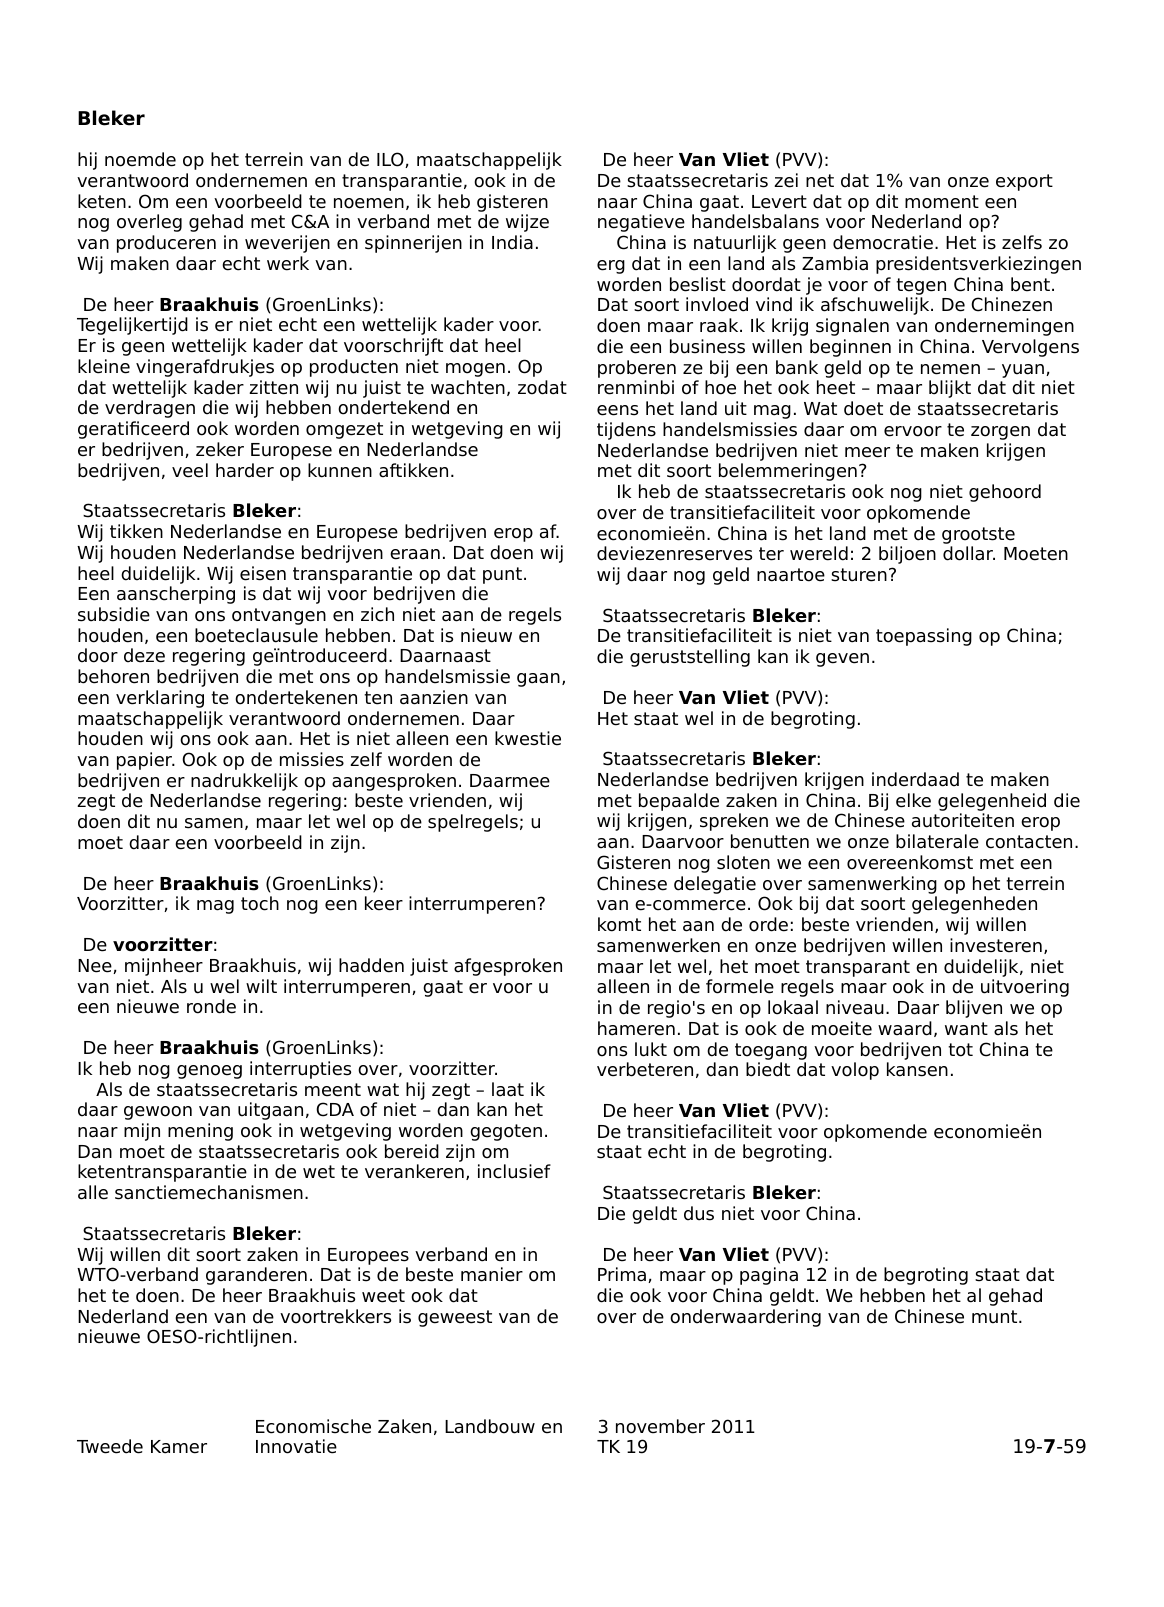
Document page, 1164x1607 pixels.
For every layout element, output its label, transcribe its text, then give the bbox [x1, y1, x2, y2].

text Staatssecretaris Bleker: [77, 1224, 567, 1244]
text Wij willen dit soort zaken in Europees verband en in WTO-verband garanderen. Dat is de beste manier om het te doen. De heer Braakhuis weet ook dat Nederland een van de voortrekkers is geweest van de nieuwe OESO-richtlijnen. [77, 1244, 567, 1348]
text Ik heb nog genoeg interrupties over, voorzitter. [77, 1059, 567, 1079]
text De heer Van Vliet (PVV): [596, 688, 1087, 708]
text Staatssecretaris Bleker: [596, 1183, 1087, 1204]
text China is natuurlijk geen democratie. Het is zelfs zo erg dat in een land als Zambia presidentsverkiezingen worden beslist doordat je voor of tegen China bent. Dat soort invloed vind ik afschuwelijk. De Chinezen doen maar raak. Ik krijg signalen van ondernemingen die een business willen beginnen in China. Vervolgens proberen ze bij een bank geld op te nemen – yuan, renminbi of hoe het ook heet – maar blijkt dat dit niet eens het land uit mag. Wat doet de staatssecretaris tijdens handelsmissies daar om ervoor te zorgen dat Nederlandse bedrijven niet meer te maken krijgen met dit soort belemmeringen? [596, 233, 1087, 482]
text De voorzitter: [77, 935, 567, 956]
text De heer Van Vliet (PVV): [596, 1101, 1087, 1122]
text Voorzitter, ik mag toch nog een keer interrumperen? [77, 894, 567, 915]
text Het staat wel in de begroting. [596, 708, 1087, 729]
text De heer Braakhuis (GroenLinks): [77, 1038, 567, 1059]
text Tegelijkertijd is er niet echt een wettelijk kader voor. Er is geen wettelijk kader dat voorschrijft dat heel kleine vingerafdrukjes op producten niet mogen. Op dat wettelijk kader zitten wij nu juist te wachten, zodat de verdragen die wij hebben ondertekend en geratificeerd ook worden omgezet in wetgeving en wij er bedrijven, zeker Europese en Nederlandse bedrijven, veel harder op kunnen aftikken. [77, 315, 567, 481]
text De heer Van Vliet (PVV): [596, 1244, 1087, 1265]
text Staatssecretaris Bleker: [596, 606, 1087, 626]
text De heer Van Vliet (PVV): [596, 150, 1087, 171]
text Die geldt dus niet voor China. [596, 1204, 1087, 1224]
text De transitiefaciliteit is niet van toepassing op China; die geruststelling kan ik geven. [596, 626, 1087, 668]
text Prima, maar op pagina 12 in de begroting staat dat die ook voor China geldt. We hebben het al gehad over de onderwaardering van de Chinese munt. [596, 1265, 1087, 1327]
text Staatssecretaris Bleker: [596, 749, 1087, 770]
text De staatssecretaris zei net dat 1% van onze export naar China gaat. Levert dat op dit moment een negatieve handelsbalans voor Nederland op? [596, 171, 1087, 233]
text hij noemde op het terrein van de ILO, maatschappelijk verantwoord ondernemen en transparantie, ook in de keten. Om een voorbeeld te noemen, ik heb gisteren nog overleg gehad met C&A in verband met de wijze van produceren in weverijen en spinnerijen in India. Wij maken daar echt werk van. [77, 150, 567, 274]
text De heer Braakhuis (GroenLinks): [77, 873, 567, 894]
text Wij tikken Nederlandse en Europese bedrijven erop af. Wij houden Nederlandse bedrijven eraan. Dat doen wij heel duidelijk. Wij eisen transparantie op dat punt. Een aanscherping is dat wij voor bedrijven die subsidie van ons ontvangen en zich niet aan de regels houden, een boeteclausule hebben. Dat is nieuw en door deze regering geïntroduceerd. Daarnaast behoren bedrijven die met ons op handelsmissie gaan, een verklaring te ondertekenen ten aanzien van maatschappelijk verantwoord ondernemen. Daar houden wij ons ook aan. Het is niet alleen een kwestie van papier. Ook op de missies zelf worden de bedrijven er nadrukkelijk op aangesproken. Daarmee zegt de Nederlandse regering: beste vrienden, wij doen dit nu samen, maar let wel op de spelregels; u moet daar een voorbeeld in zijn. [77, 522, 567, 853]
text De heer Braakhuis (GroenLinks): [77, 294, 567, 315]
text Ik heb de staatssecretaris ook nog niet gehoord over de transitiefaciliteit voor opkomende economieën. China is het land met de grootste deviezenreserves ter wereld: 2 biljoen dollar. Moeten wij daar nog geld naartoe sturen? [596, 482, 1087, 586]
text De transitiefaciliteit voor opkomende economieën staat echt in de begroting. [596, 1122, 1087, 1163]
text Nee, mijnheer Braakhuis, wij hadden juist afgesproken van niet. Als u wel wilt interrumperen, gaat er voor u een nieuwe ronde in. [77, 956, 567, 1018]
text Staatssecretaris Bleker: [77, 501, 567, 522]
text Als de staatssecretaris meent wat hij zegt – laat ik daar gewoon van uitgaan, CDA of niet – dan kan het naar mijn mening ook in wetgeving worden gegoten. Dan moet de staatssecretaris ook bereid zijn om ketentransparantie in de wet te verankeren, inclusief alle sanctiemechanismen. [77, 1079, 567, 1204]
text Nederlandse bedrijven krijgen inderdaad te maken met bepaalde zaken in China. Bij elke gelegenheid die wij krijgen, spreken we de Chinese autoriteiten erop aan. Daarvoor benutten we onze bilaterale contacten. Gisteren nog sloten we een overeenkomst met een Chinese delegatie over samenwerking op het terrein van e-commerce. Ook bij dat soort gelegenheden komt het aan de orde: beste vrienden, wij willen samenwerken en onze bedrijven willen investeren, maar let wel, het moet transparant en duidelijk, niet alleen in de formele regels maar ook in de uitvoering in de regio's en op lokaal niveau. Daar blijven we op hameren. Dat is ook de moeite waard, want als het ons lukt om de toegang voor bedrijven tot China te verbeteren, dan biedt dat volop kansen. [596, 770, 1087, 1081]
